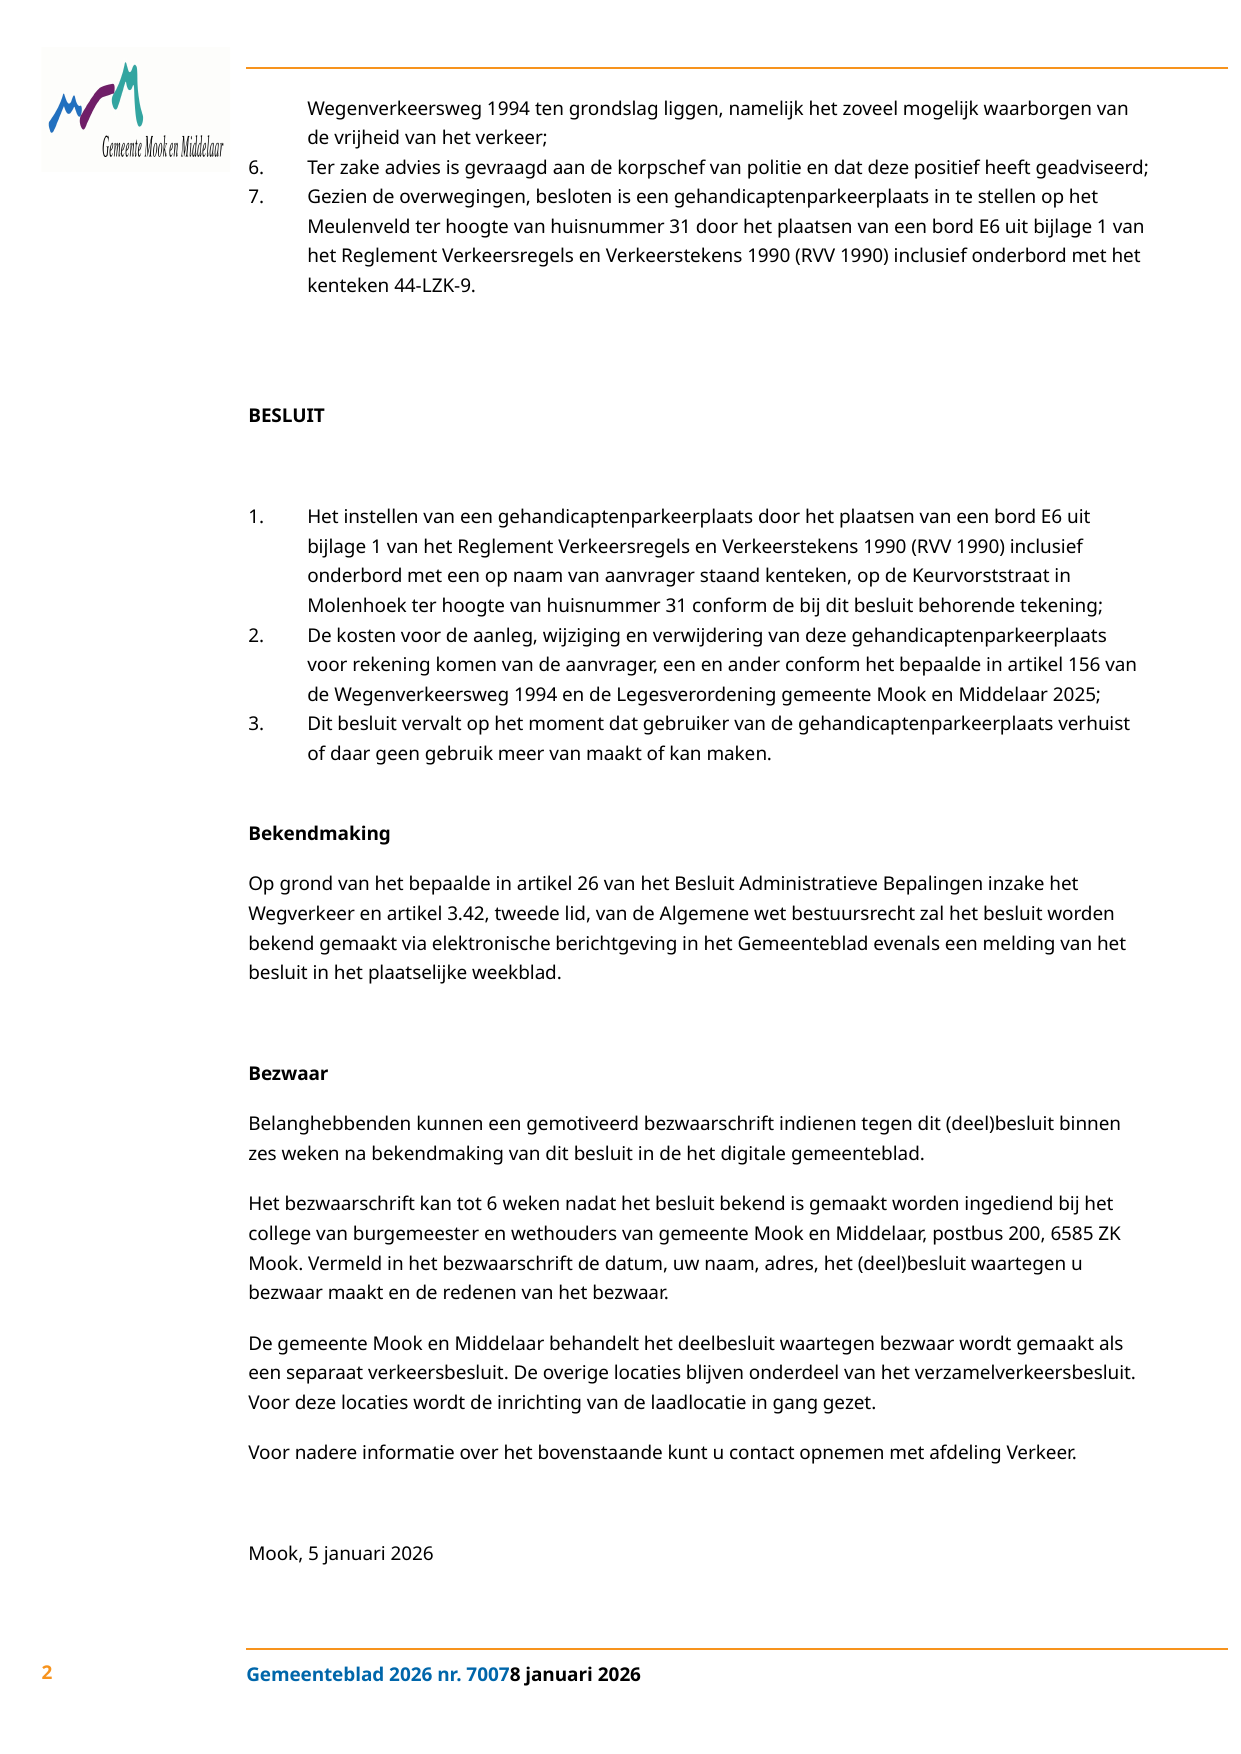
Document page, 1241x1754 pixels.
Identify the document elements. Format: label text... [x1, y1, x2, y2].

list Ter zake advies is gevraagd aan de korpschef van politie en dat deze positief heeft geadviseerd; [248, 154, 1152, 180]
text Voor nadere informatie over het bovenstaande kunt u contact opnemen met afdeling Verkeer. [248, 1439, 1152, 1465]
text Bezwaar [248, 1060, 1152, 1086]
text BESLUIT [248, 403, 1152, 428]
text Mook, 5 januari 2026 [248, 1540, 1152, 1566]
list Gezien de overwegingen, besloten is een gehandicaptenparkeerplaats in te stellen op het Meulenveld ter hoogte van huisnummer 31 door het plaatsen van een bord E6 uit bijlage 1 van het Reglement Verkeersregels en Verkeerstekens 1990 (RVV 1990) inclusief onderbord met het kenteken 44-LZK-9. [248, 183, 1152, 298]
list Wegenverkeersweg 1994 ten grondslag liggen, namelijk het zoveel mogelijk waarborgen van de vrijheid van het verkeer; [248, 95, 1152, 150]
picture [41, 47, 231, 172]
text De gemeente Mook en Middelaar behandelt het deelbesluit waartegen bezwaar wordt gemaakt als een separaat verkeersbesluit. De overige locaties blijven onderdeel van het verzamelverkeersbesluit. Voor deze locaties wordt de inrichting van de laadlocatie in gang gezet. [248, 1330, 1152, 1415]
text Bekendmaking [248, 820, 1152, 846]
list Het instellen van een gehandicaptenparkeerplaats door het plaatsen van een bord E6 uit bijlage 1 van het Reglement Verkeersregels en Verkeerstekens 1990 (RVV 1990) inclusief onderbord met een op naam van aanvrager staand kenteken, op de Keurvorststraat in Molenhoek ter hoogte van huisnummer 31 conform de bij dit besluit behorende tekening; [248, 503, 1152, 618]
text Belanghebbenden kunnen een gemotiveerd bezwaarschrift indienen tegen dit (deel)besluit binnen zes weken na bekendmaking van dit besluit in de het digitale gemeenteblad. [248, 1111, 1152, 1166]
list De kosten voor de aanleg, wijziging en verwijdering van deze gehandicaptenparkeerplaats voor rekening komen van de aanvrager, een en ander conform het bepaalde in artikel 156 van de Wegenverkeersweg 1994 en de Legesverordening gemeente Mook en Middelaar 2025; [248, 622, 1152, 707]
text Op grond van het bepaalde in artikel 26 van het Besluit Administratieve Bepalingen inzake het Wegverkeer en artikel 3.42, tweede lid, van de Algemene wet bestuursrecht zal het besluit worden bekend gemaakt via elektronische berichtgeving in het Gemeenteblad evenals een melding van het besluit in het plaatselijke weekblad. [248, 871, 1152, 985]
list Dit besluit vervalt op het moment dat gebruiker van de gehandicaptenparkeerplaats verhuist of daar geen gebruik meer van maakt of kan maken. [248, 711, 1152, 766]
text Het bezwaarschrift kan tot 6 weken nadat het besluit bekend is gemaakt worden ingediend bij het college van burgemeester en wethouders van gemeente Mook en Middelaar, postbus 200, 6585 ZK Mook. Vermeld in het bezwaarschrift de datum, uw naam, adres, het (deel)besluit waartegen u bezwaar maakt en de redenen van het bezwaar. [248, 1191, 1152, 1305]
